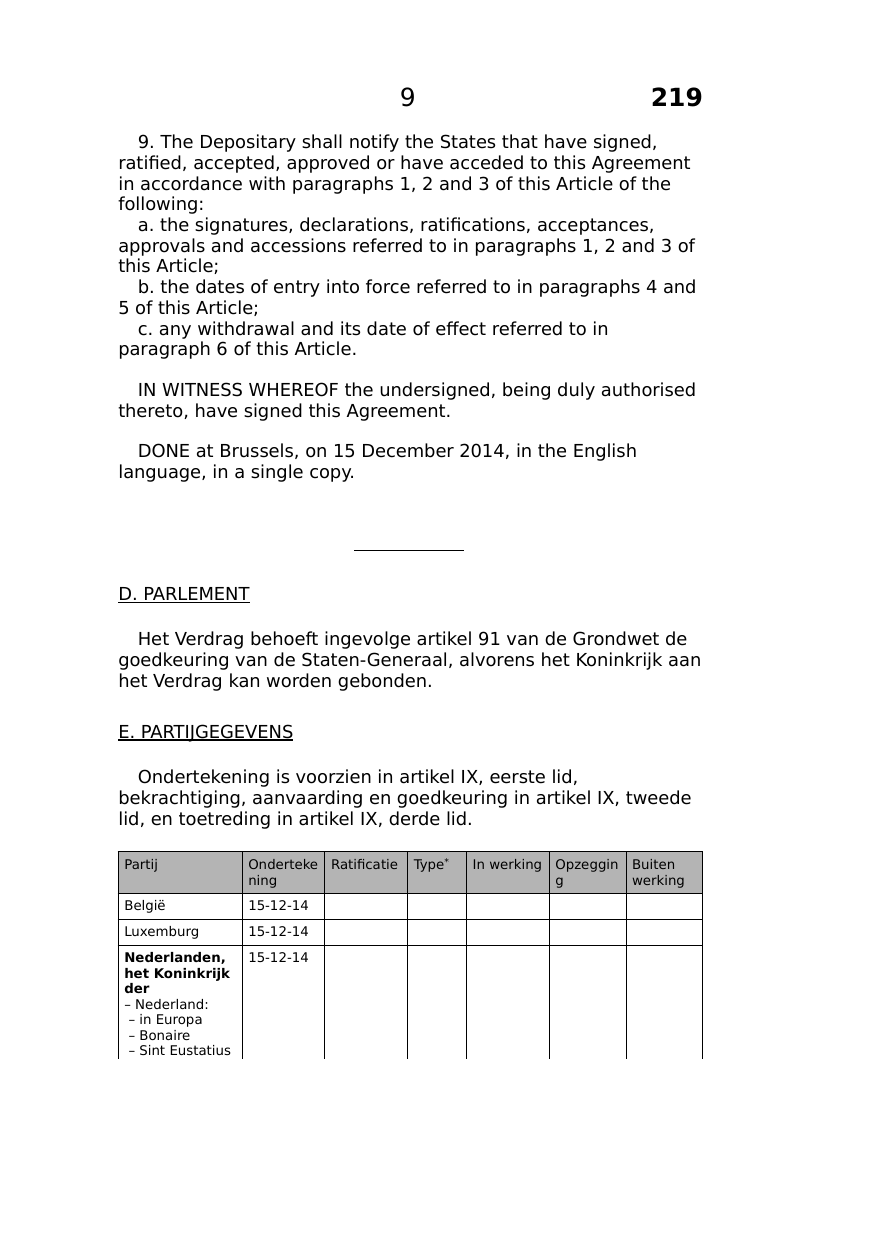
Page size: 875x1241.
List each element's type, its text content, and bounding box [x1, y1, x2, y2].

table_cell [325, 1013, 407, 1028]
table_cell [550, 920, 626, 944]
table_cell [408, 1013, 466, 1028]
subtitle D. PARLEMENT [118, 583, 703, 604]
table_cell [408, 997, 466, 1012]
text IN WITNESS WHEREOF the undersigned, being duly authorised thereto, have signed this Agreement. [118, 380, 703, 421]
table_cell [243, 997, 324, 1012]
table_cell [408, 1028, 466, 1043]
table_cell [325, 920, 407, 944]
table_cell Nederlanden, het Koninkrijk der [119, 946, 242, 997]
table_cell [243, 1044, 324, 1059]
table_cell [550, 1013, 626, 1028]
text Het Verdrag behoeft ingevolge artikel 91 van de Grondwet de goedkeuring van de Staten-Generaal, alvorens het Koninkrijk aan het Verdrag kan worden gebonden. [118, 629, 703, 691]
table_cell – Nederland: [119, 997, 242, 1012]
table_cell [627, 997, 702, 1012]
table_cell [408, 946, 466, 997]
text DONE at Brussels, on 15 December 2014, in the English language, in a single copy. [118, 441, 703, 483]
table_cell [243, 1013, 324, 1028]
table_cell [467, 946, 549, 997]
table_cell 15-12-14 [243, 894, 324, 919]
table_cell [325, 1028, 407, 1043]
table_cell [467, 1044, 549, 1059]
table_header Ratificatie [325, 852, 407, 893]
table_cell [325, 997, 407, 1012]
table_cell [627, 1044, 702, 1059]
table_cell [467, 997, 549, 1012]
table_cell [325, 1044, 407, 1059]
subtitle E. PARTIJGEGEVENS [118, 721, 703, 742]
table_cell 15-12-14 [243, 946, 324, 997]
table_cell [550, 997, 626, 1012]
table_header Partij [119, 852, 242, 893]
table_cell [467, 1028, 549, 1043]
text c. any withdrawal and its date of effect referred to in paragraph 6 of this Article. [118, 318, 703, 360]
table_cell 15-12-14 [243, 920, 324, 944]
table_cell [550, 946, 626, 997]
table_cell België [119, 894, 242, 919]
table_cell [243, 1028, 324, 1043]
table_cell [627, 920, 702, 944]
text a. the signatures, declarations, ratifications, acceptances, approvals and accessions referred to in paragraphs 1, 2 and 3 of this Article; [118, 215, 703, 277]
table_cell [550, 1028, 626, 1043]
table_cell – in Europa [119, 1013, 242, 1028]
table_cell [627, 946, 702, 997]
text Ondertekening is voorzien in artikel IX, eerste lid, bekrachtiging, aanvaarding en goedkeuring in artikel IX, tweede lid, en toetreding in artikel IX, derde lid. [118, 767, 703, 829]
table_cell [627, 1013, 702, 1028]
table_header Type* [408, 852, 466, 893]
table_cell [467, 920, 549, 944]
table_cell [550, 1044, 626, 1059]
table_header Buiten werking [627, 852, 702, 893]
table_cell [325, 894, 407, 919]
table_cell [408, 894, 466, 919]
text b. the dates of entry into force referred to in paragraphs 4 and 5 of this Article; [118, 277, 703, 318]
table_cell Luxemburg [119, 920, 242, 944]
table_cell [467, 894, 549, 919]
table_cell [408, 1044, 466, 1059]
table_cell – Sint Eustatius [119, 1044, 242, 1059]
table_cell [627, 894, 702, 919]
table_cell [627, 1028, 702, 1043]
text 9. The Depositary shall notify the States that have signed, ratified, accepted, approved or have acceded to this Agreement in accordance with paragraphs 1, 2 and 3 of this Article of the following: [118, 132, 703, 215]
table_header Opzegging [550, 852, 626, 893]
table_cell [550, 894, 626, 919]
table_cell – Bonaire [119, 1028, 242, 1043]
table_cell [408, 920, 466, 944]
table_cell [325, 946, 407, 997]
table_header Ondertekening [243, 852, 324, 893]
table_header In werking [467, 852, 549, 893]
table_cell [467, 1013, 549, 1028]
